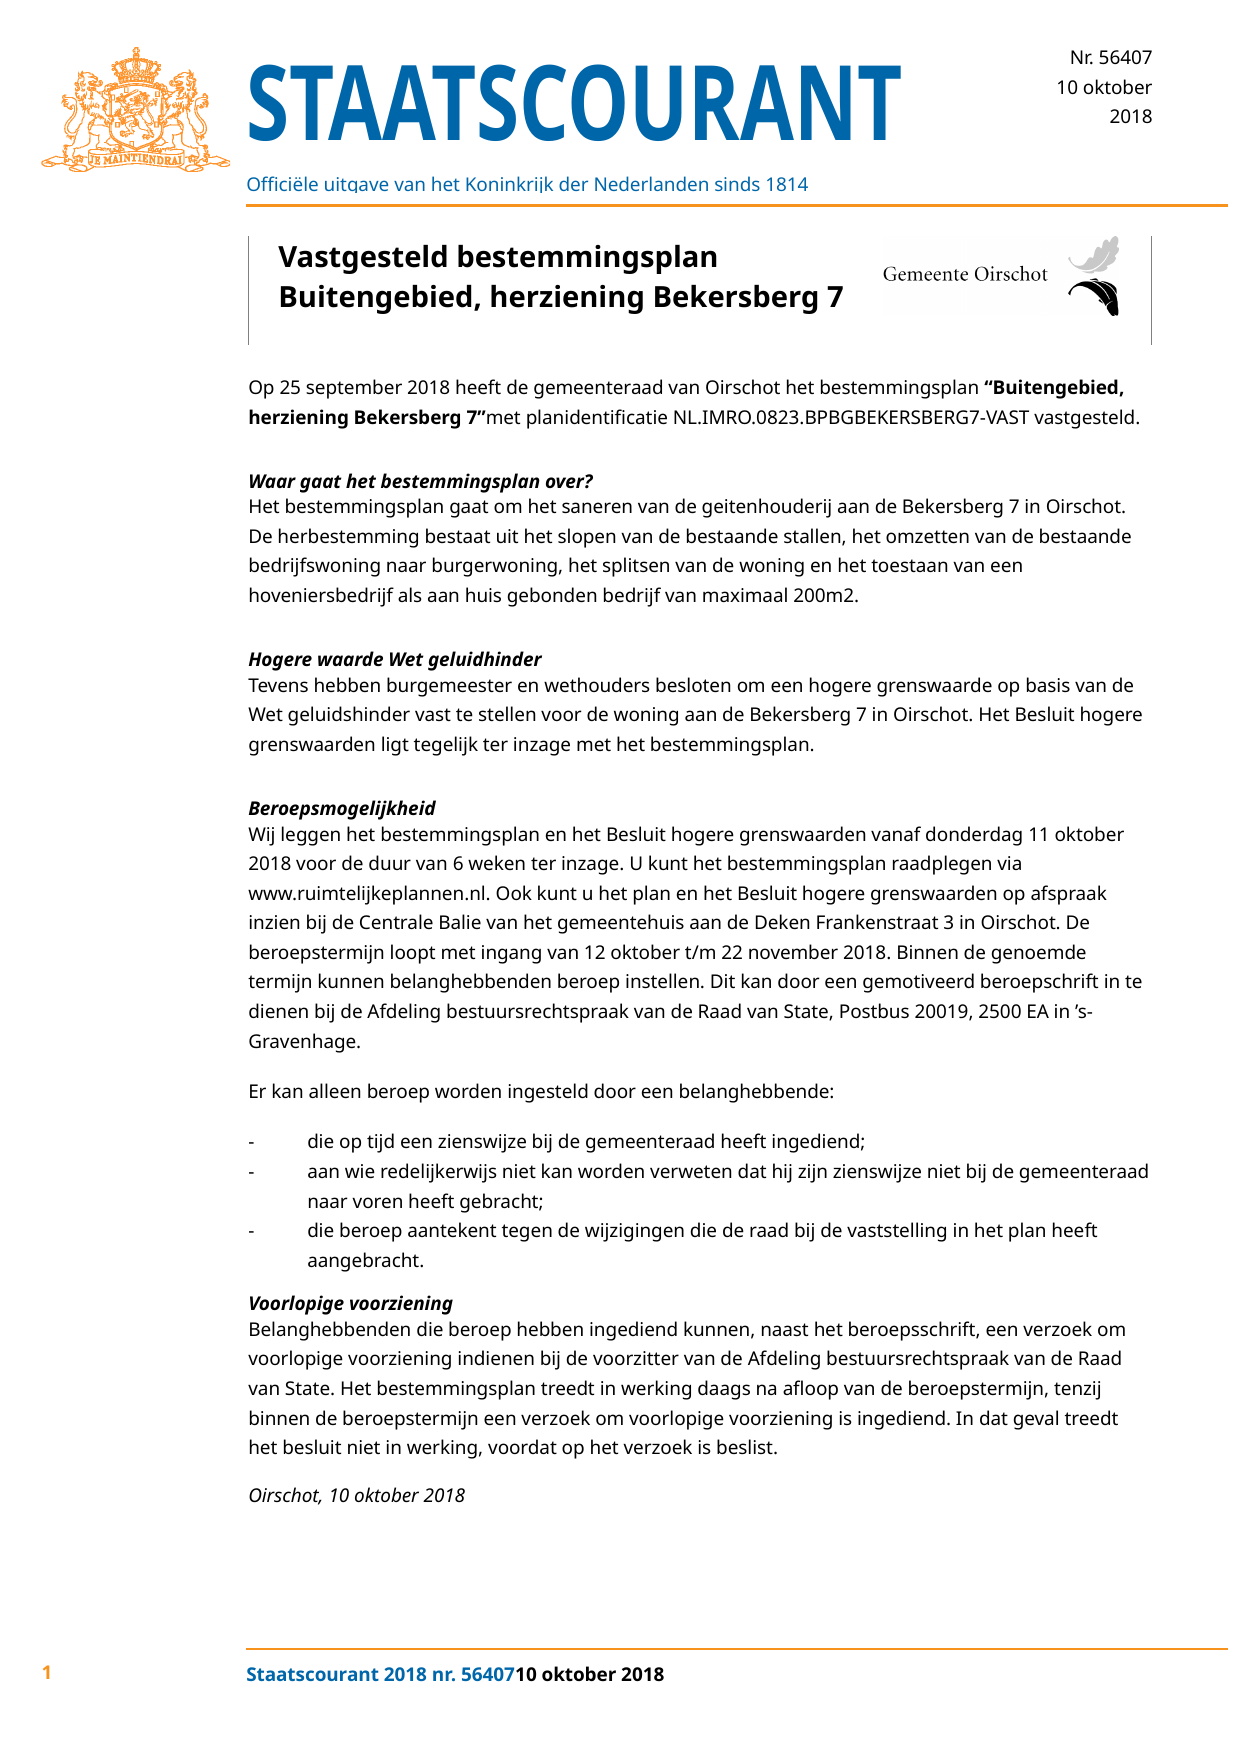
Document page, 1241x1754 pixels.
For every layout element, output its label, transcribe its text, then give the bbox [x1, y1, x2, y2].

table_header [850, 236, 1151, 345]
list aan wie redelijkerwijs niet kan worden verweten dat hij zijn zienswijze niet bij de gemeenteraad naar voren heeft gebracht; [248, 1158, 1152, 1214]
list die beroep aantekent tegen de wijzigingen die de raad bij de vaststelling in het plan heeft aangebracht. [248, 1217, 1152, 1273]
picture [882, 236, 1119, 316]
text Tevens hebben burgemeester en wethouders besloten om een hogere grenswaarde op basis van de Wet geluidshinder vast te stellen voor de woning aan de Bekersberg 7 in Oirschot. Het Besluit hogere grenswaarden ligt tegelijk ter inzage met het bestemmingsplan. [248, 672, 1152, 757]
text Belanghebbenden die beroep hebben ingediend kunnen, naast het beroepsschrift, een verzoek om voorlopige voorziening indienen bij de voorzitter van de Afdeling bestuursrechtspraak van de Raad van State. Het bestemmingsplan treedt in werking daags na afloop van de beroepstermijn, tenzij binnen de beroepstermijn een verzoek om voorlopige voorziening is ingediend. In dat geval treedt het besluit niet in werking, voordat op het verzoek is beslist. [248, 1316, 1152, 1460]
picture [41, 47, 231, 172]
table_header Vastgesteld bestemmingsplan Buitengebied, herziening Bekersberg 7 [249, 236, 850, 345]
text Op 25 september 2018 heeft de gemeenteraad van Oirschot het bestemmingsplan “Buitengebied, herziening Bekersberg 7”met planidentificatie NL.IMRO.0823.BPBGBEKERSBERG7-VAST vastgesteld. [248, 374, 1152, 429]
text Er kan alleen beroep worden ingesteld door een belanghebbende: [248, 1078, 1152, 1104]
text Hogere waarde Wet geluidhinder [248, 646, 1152, 672]
text Oirschot, 10 oktober 2018 [248, 1482, 1152, 1508]
text Waar gaat het bestemmingsplan over? [248, 468, 1152, 493]
text Beroepsmogelijkheid [248, 795, 1152, 821]
list die op tijd een zienswijze bij de gemeenteraad heeft ingediend; [248, 1129, 1152, 1154]
text Voorlopige voorziening [248, 1290, 1152, 1316]
text Het bestemmingsplan gaat om het saneren van de geitenhouderij aan de Bekersberg 7 in Oirschot. De herbestemming bestaat uit het slopen van de bestaande stallen, het omzetten van de bestaande bedrijfswoning naar burgerwoning, het splitsen van de woning en het toestaan van een hoveniersbedrijf als aan huis gebonden bedrijf van maximaal 200m2. [248, 493, 1152, 608]
text Wij leggen het bestemmingsplan en het Besluit hogere grenswaarden vanaf donderdag 11 oktober 2018 voor de duur van 6 weken ter inzage. U kunt het bestemmingsplan raadplegen via www.ruimtelijkeplannen.nl. Ook kunt u het plan en het Besluit hogere grenswaarden op afspraak inzien bij de Centrale Balie van het gemeentehuis aan de Deken Frankenstraat 3 in Oirschot. De beroepstermijn loopt met ingang van 12 oktober t/m 22 november 2018. Binnen de genoemde termijn kunnen belanghebbenden beroep instellen. Dit kan door een gemotiveerd beroepschrift in te dienen bij de Afdeling bestuursrechtspraak van de Raad van State, Postbus 20019, 2500 EA in ’s-Gravenhage. [248, 821, 1152, 1054]
